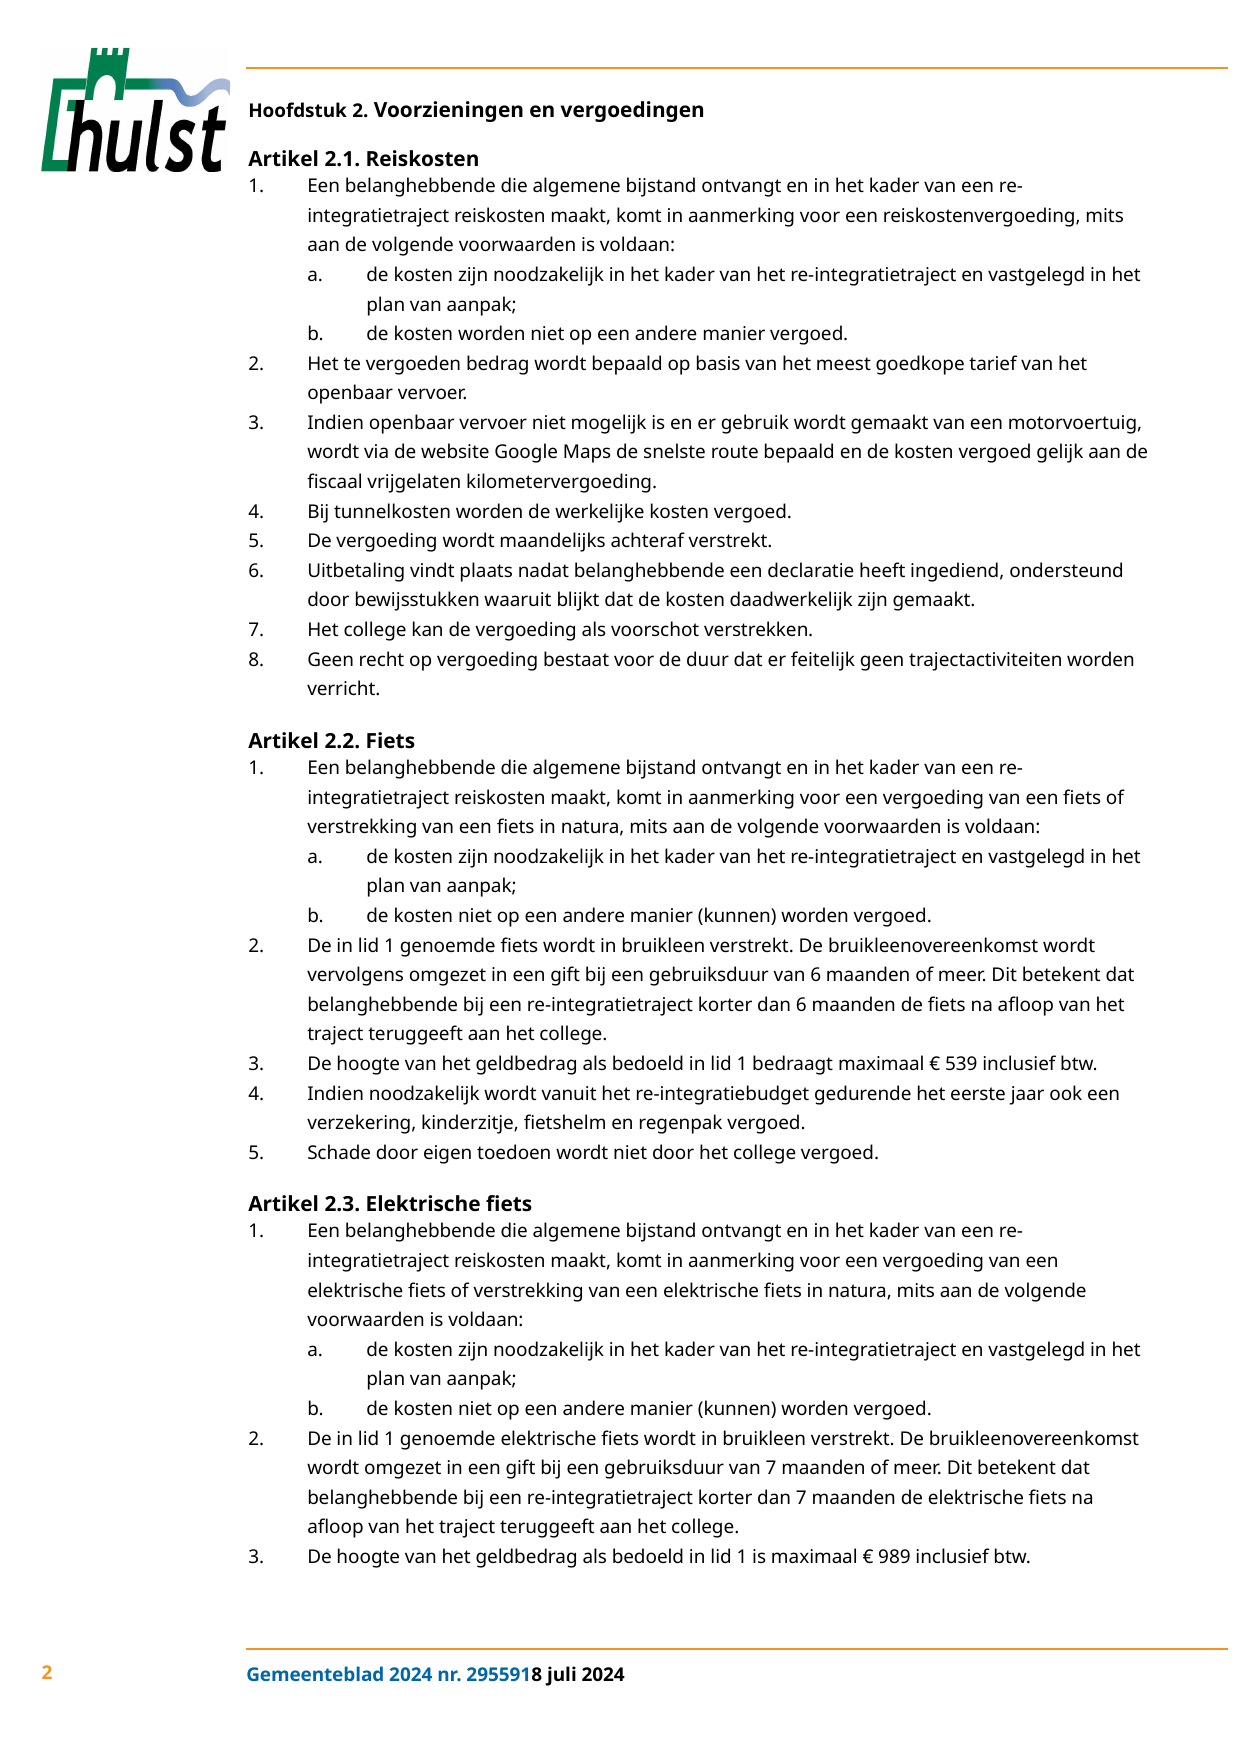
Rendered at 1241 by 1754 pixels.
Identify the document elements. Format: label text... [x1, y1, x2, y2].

list Uitbetaling vindt plaats nadat belanghebbende een declaratie heeft ingediend, ondersteund door bewijsstukken waaruit blijkt dat de kosten daadwerkelijk zijn gemaakt. [248, 557, 1152, 612]
list Indien noodzakelijk wordt vanuit het re-integratiebudget gedurende het eerste jaar ook een verzekering, kinderzitje, fietshelm en regenpak vergoed. [248, 1080, 1152, 1135]
list De in lid 1 genoemde elektrische fiets wordt in bruikleen verstrekt. De bruikleenovereenkomst wordt omgezet in een gift bij een gebruiksduur van 7 maanden of meer. Dit betekent dat belanghebbende bij een re-integratietraject korter dan 7 maanden de elektrische fiets na afloop van het traject teruggeeft aan het college. [248, 1425, 1152, 1539]
list De hoogte van het geldbedrag als bedoeld in lid 1 is maximaal € 989 inclusief btw. [248, 1543, 1152, 1569]
list Geen recht op vergoeding bestaat voor de duur dat er feitelijk geen trajectactiviteiten worden verricht. [248, 646, 1152, 701]
picture [41, 47, 231, 172]
list Indien openbaar vervoer niet mogelijk is en er gebruik wordt gemaakt van een motorvoertuig, wordt via de website Google Maps de snelste route bepaald en de kosten vergoed gelijk aan de fiscaal vrijgelaten kilometervergoeding. [248, 409, 1152, 494]
list Het college kan de vergoeding als voorschot verstrekken. [248, 616, 1152, 642]
text Artikel 2.3. Elektrische fiets [248, 1189, 1152, 1218]
text Artikel 2.2. Fiets [248, 726, 1152, 754]
text Hoofdstuk 2. Voorzieningen en vergoedingen [248, 95, 1152, 123]
list De in lid 1 genoemde fiets wordt in bruikleen verstrekt. De bruikleenovereenkomst wordt vervolgens omgezet in een gift bij een gebruiksduur van 6 maanden of meer. Dit betekent dat belanghebbende bij een re-integratietraject korter dan 6 maanden de fiets na afloop van het traject teruggeeft aan het college. [248, 932, 1152, 1046]
list de kosten worden niet op een andere manier vergoed. [307, 320, 1152, 346]
list de kosten zijn noodzakelijk in het kader van het re-integratietraject en vastgelegd in het plan van aanpak; [307, 843, 1152, 898]
list Een belanghebbende die algemene bijstand ontvangt en in het kader van een re-integratietraject reiskosten maakt, komt in aanmerking voor een reiskostenvergoeding, mits aan de volgende voorwaarden is voldaan: [248, 172, 1152, 257]
list de kosten niet op een andere manier (kunnen) worden vergoed. [307, 902, 1152, 928]
list Het te vergoeden bedrag wordt bepaald op basis van het meest goedkope tarief van het openbaar vervoer. [248, 350, 1152, 405]
list de kosten zijn noodzakelijk in het kader van het re-integratietraject en vastgelegd in het plan van aanpak; [307, 1336, 1152, 1391]
list Bij tunnelkosten worden de werkelijke kosten vergoed. [248, 498, 1152, 524]
list Een belanghebbende die algemene bijstand ontvangt en in het kader van een re-integratietraject reiskosten maakt, komt in aanmerking voor een vergoeding van een elektrische fiets of verstrekking van een elektrische fiets in natura, mits aan de volgende voorwaarden is voldaan: [248, 1218, 1152, 1332]
list Een belanghebbende die algemene bijstand ontvangt en in het kader van een re-integratietraject reiskosten maakt, komt in aanmerking voor een vergoeding van een fiets of verstrekking van een fiets in natura, mits aan de volgende voorwaarden is voldaan: [248, 754, 1152, 839]
list de kosten niet op een andere manier (kunnen) worden vergoed. [307, 1395, 1152, 1421]
text Artikel 2.1. Reiskosten [248, 144, 1152, 172]
list de kosten zijn noodzakelijk in het kader van het re-integratietraject en vastgelegd in het plan van aanpak; [307, 261, 1152, 317]
list De vergoeding wordt maandelijks achteraf verstrekt. [248, 527, 1152, 553]
list De hoogte van het geldbedrag als bedoeld in lid 1 bedraagt maximaal € 539 inclusief btw. [248, 1050, 1152, 1076]
list Schade door eigen toedoen wordt niet door het college vergoed. [248, 1139, 1152, 1164]
